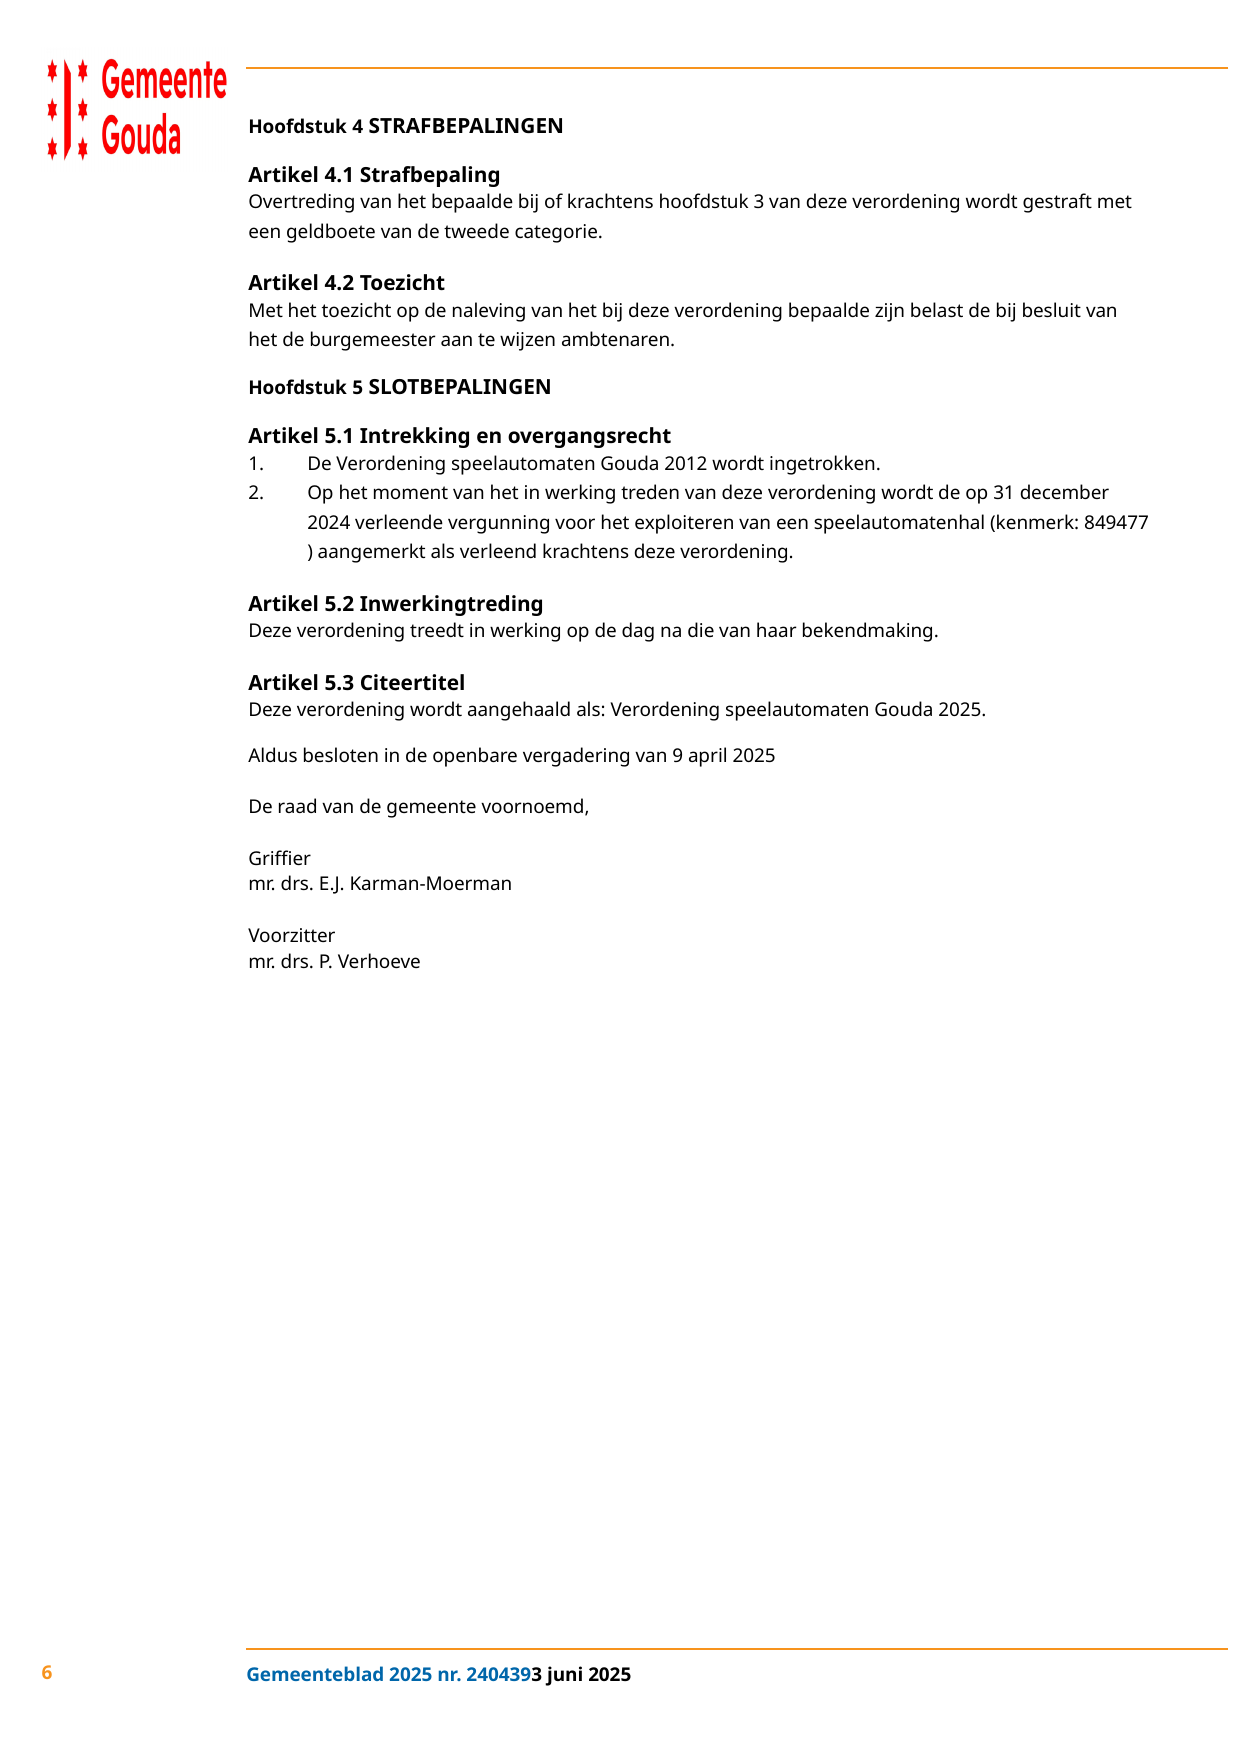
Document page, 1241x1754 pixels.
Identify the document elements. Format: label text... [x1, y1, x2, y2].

text Artikel 5.2 Inwerkingtreding [248, 589, 1152, 617]
list Op het moment van het in werking treden van deze verordening wordt de op 31 december 2024 verleende vergunning voor het exploiteren van een speelautomatenhal (kenmerk: 849477 ) aangemerkt als verleend krachtens deze verordening. [248, 479, 1152, 564]
text De raad van de gemeente voornoemd, [248, 793, 1152, 819]
text Artikel 5.1 Intrekking en overgangsrecht [248, 421, 1152, 450]
text Deze verordening wordt aangehaald als: Verordening speelautomaten Gouda 2025. [248, 696, 1152, 722]
text Artikel 4.2 Toezicht [248, 268, 1152, 297]
picture [41, 47, 231, 172]
text Griffier [248, 845, 1152, 871]
list De Verordening speelautomaten Gouda 2012 wordt ingetrokken. [248, 450, 1152, 476]
text mr. drs. E.J. Karman-Moerman [248, 871, 1152, 896]
text Voorzitter [248, 922, 1152, 948]
text mr. drs. P. Verhoeve [248, 948, 1152, 973]
text Artikel 4.1 Strafbepaling [248, 160, 1152, 188]
text Met het toezicht op de naleving van het bij deze verordening bepaalde zijn belast de bij besluit van het de burgemeester aan te wijzen ambtenaren. [248, 297, 1152, 352]
text Deze verordening treedt in werking op de dag na die van haar bekendmaking. [248, 617, 1152, 643]
text Hoofdstuk 4 STRAFBEPALINGEN [248, 111, 1152, 139]
text Hoofdstuk 5 SLOTBEPALINGEN [248, 372, 1152, 401]
text Overtreding van het bepaalde bij of krachtens hoofdstuk 3 van deze verordening wordt gestraft met een geldboete van de tweede categorie. [248, 188, 1152, 244]
text Aldus besloten in de openbare vergadering van 9 april 2025 [248, 742, 1152, 768]
text Artikel 5.3 Citeertitel [248, 668, 1152, 696]
